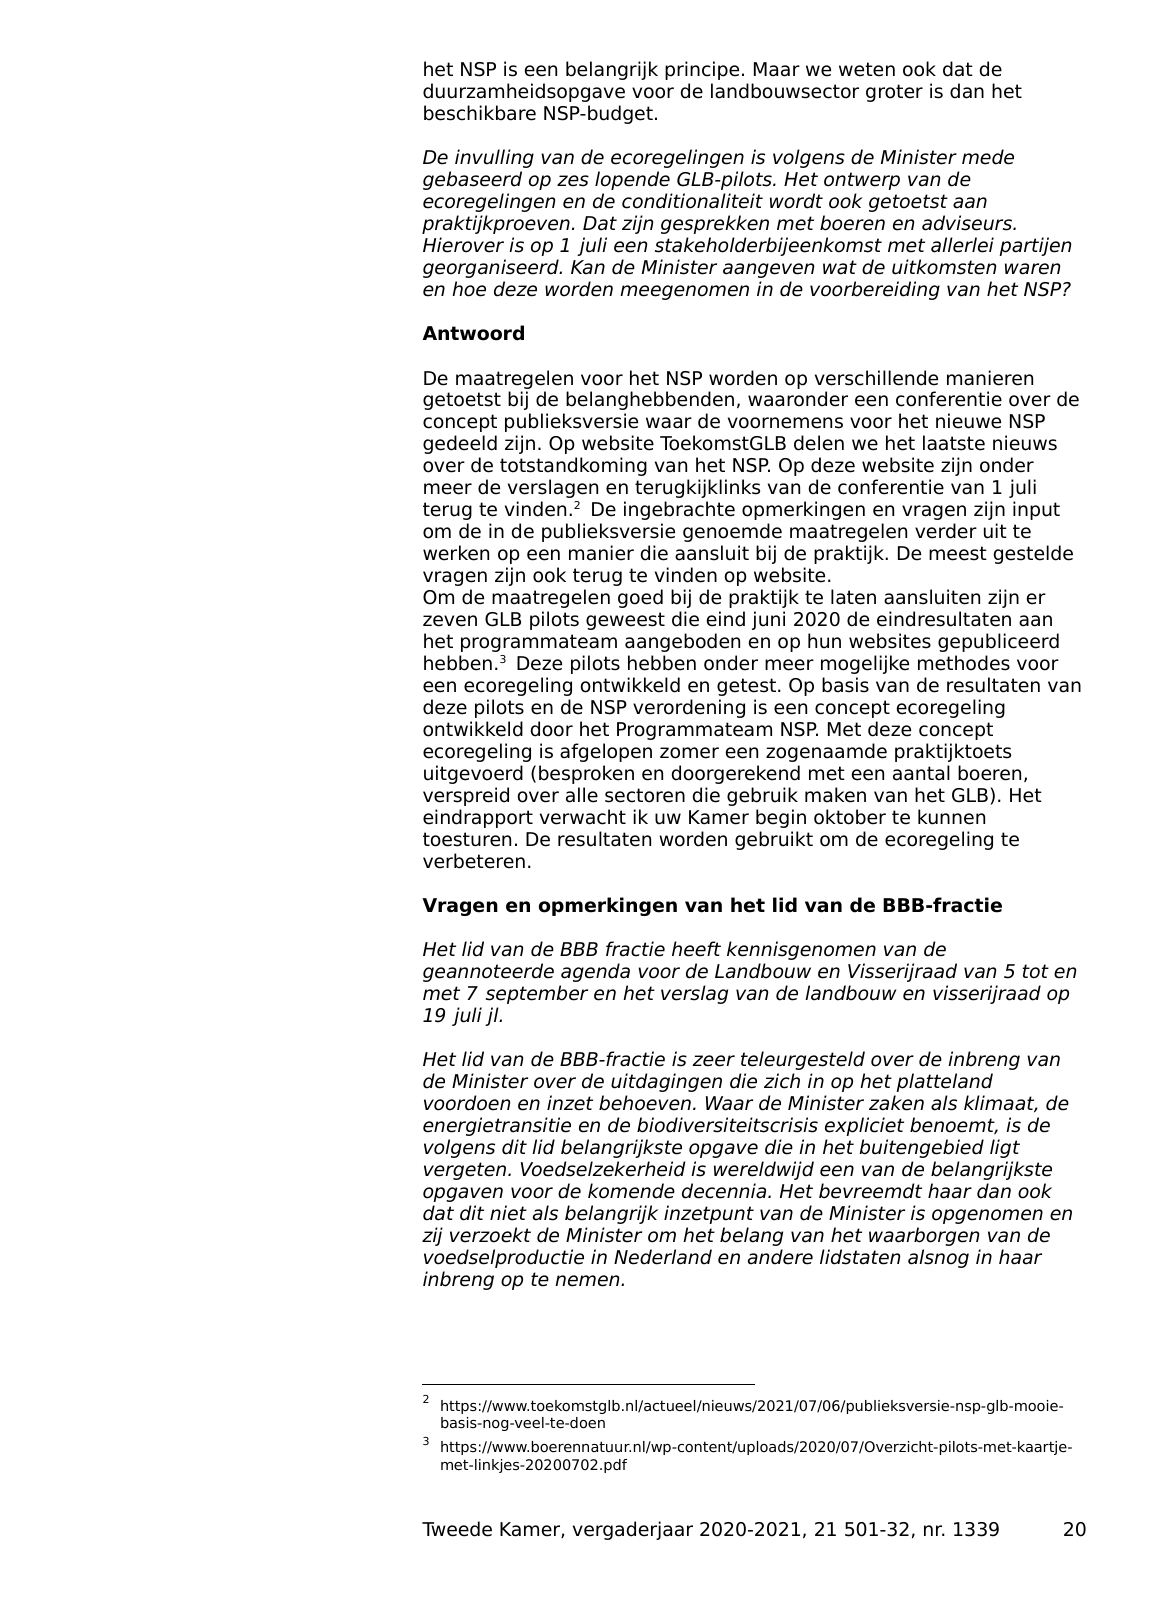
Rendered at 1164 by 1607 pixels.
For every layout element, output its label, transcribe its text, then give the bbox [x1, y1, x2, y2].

text het NSP is een belangrijk principe. Maar we weten ook dat de duurzamheidsopgave voor de landbouwsector groter is dan het beschikbare NSP-budget. [422, 59, 1087, 125]
text Het lid van de BBB fractie heeft kennisgenomen van de geannoteerde agenda voor de Landbouw en Visserijraad van 5 tot en met 7 september en het verslag van de landbouw en visserijraad op 19 juli jl. [422, 939, 1087, 1027]
text Het lid van de BBB-fractie is zeer teleurgesteld over de inbreng van de Minister over de uitdagingen die zich in op het platteland voordoen en inzet behoeven. Waar de Minister zaken als klimaat, de energietransitie en de biodiversiteitscrisis expliciet benoemt, is de volgens dit lid belangrijkste opgave die in het buitengebied ligt vergeten. Voedselzekerheid is wereldwijd een van de belangrijkste opgaven voor de komende decennia. Het bevreemdt haar dan ook dat dit niet als belangrijk inzetpunt van de Minister is opgenomen en zij verzoekt de Minister om het belang van het waarborgen van de voedselproductie in Nederland en andere lidstaten alsnog in haar inbreng op te nemen. [422, 1049, 1087, 1291]
text De maatregelen voor het NSP worden op verschillende manieren getoetst bij de belanghebbenden, waaronder een conferentie over de concept publieksversie waar de voornemens voor het nieuwe NSP gedeeld zijn. Op website ToekomstGLB delen we het laatste nieuws over de totstandkoming van het NSP. Op deze website zijn onder meer de verslagen en terugkijklinks van de conferentie van 1 juli terug te vinden. De ingebrachte opmerkingen en vragen zijn input om de in de publieksversie genoemde maatregelen verder uit te werken op een manier die aansluit bij de praktijk. De meest gestelde vragen zijn ook terug te vinden op website. [422, 367, 1087, 587]
text https://www.toekomstglb.nl/actueel/nieuws/2021/07/06/publieksversie-nsp-glb-mooie-basis-nog-veel-te-doen [422, 1393, 1087, 1432]
subtitle Vragen en opmerkingen van het lid van de BBB-fractie [422, 895, 1087, 917]
subtitle Antwoord [422, 323, 1087, 345]
text De invulling van de ecoregelingen is volgens de Minister mede gebaseerd op zes lopende GLB-pilots. Het ontwerp van de ecoregelingen en de conditionaliteit wordt ook getoetst aan praktijkproeven. Dat zijn gesprekken met boeren en adviseurs. Hierover is op 1 juli een stakeholderbijeenkomst met allerlei partijen georganiseerd. Kan de Minister aangeven wat de uitkomsten waren en hoe deze worden meegenomen in de voorbereiding van het NSP? [422, 147, 1087, 301]
text Om de maatregelen goed bij de praktijk te laten aansluiten zijn er zeven GLB pilots geweest die eind juni 2020 de eindresultaten aan het programmateam aangeboden en op hun websites gepubliceerd hebben. Deze pilots hebben onder meer mogelijke methodes voor een ecoregeling ontwikkeld en getest. Op basis van de resultaten van deze pilots en de NSP verordening is een concept ecoregeling ontwikkeld door het Programmateam NSP. Met deze concept ecoregeling is afgelopen zomer een zogenaamde praktijktoets uitgevoerd (besproken en doorgerekend met een aantal boeren, verspreid over alle sectoren die gebruik maken van het GLB). Het eindrapport verwacht ik uw Kamer begin oktober te kunnen toesturen. De resultaten worden gebruikt om de ecoregeling te verbeteren. [422, 587, 1087, 873]
text https://www.boerennatuur.nl/wp-content/uploads/2020/07/Overzicht-pilots-met-kaartje-met-linkjes-20200702.pdf [422, 1435, 1087, 1474]
